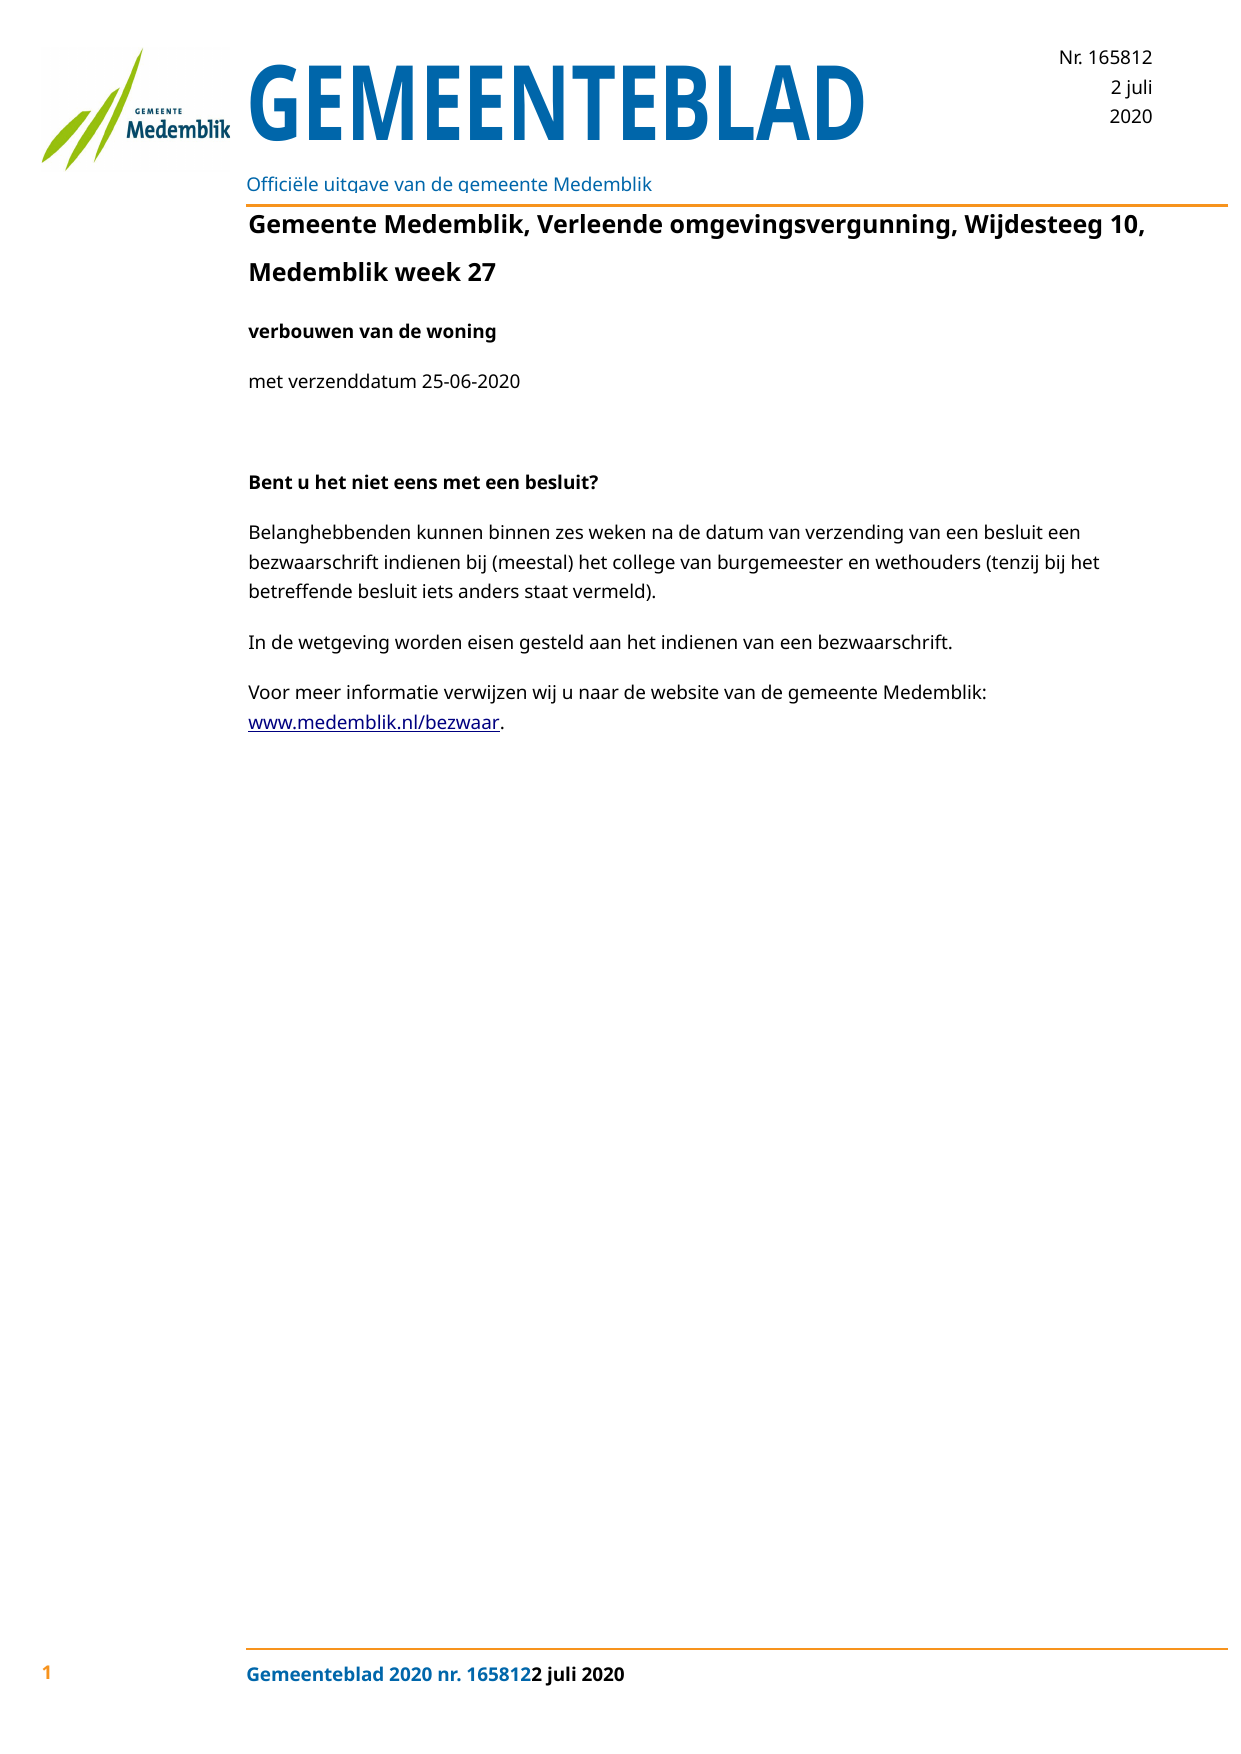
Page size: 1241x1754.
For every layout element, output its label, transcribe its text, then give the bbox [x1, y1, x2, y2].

text Gemeente Medemblik, Verleende omgevingsvergunning, Wijdesteeg 10, Medemblik week 27 [248, 207, 1152, 288]
text Voor meer informatie verwijzen wij u naar de website van de gemeente Medemblik: www.medemblik.nl/bezwaar. [248, 679, 1152, 735]
text Belanghebbenden kunnen binnen zes weken na de datum van verzending van een besluit een bezwaarschrift indienen bij (meestal) het college van burgemeester en wethouders (tenzij bij het betreffende besluit iets anders staat vermeld). [248, 519, 1152, 604]
picture [41, 47, 231, 172]
text In de wetgeving worden eisen gesteld aan het indienen van een bezwaarschrift. [248, 629, 1152, 655]
text Bent u het niet eens met een besluit? [248, 469, 1152, 495]
text verbouwen van de woning [248, 318, 1152, 344]
text met verzenddatum 25-06-2020 [248, 368, 1152, 394]
